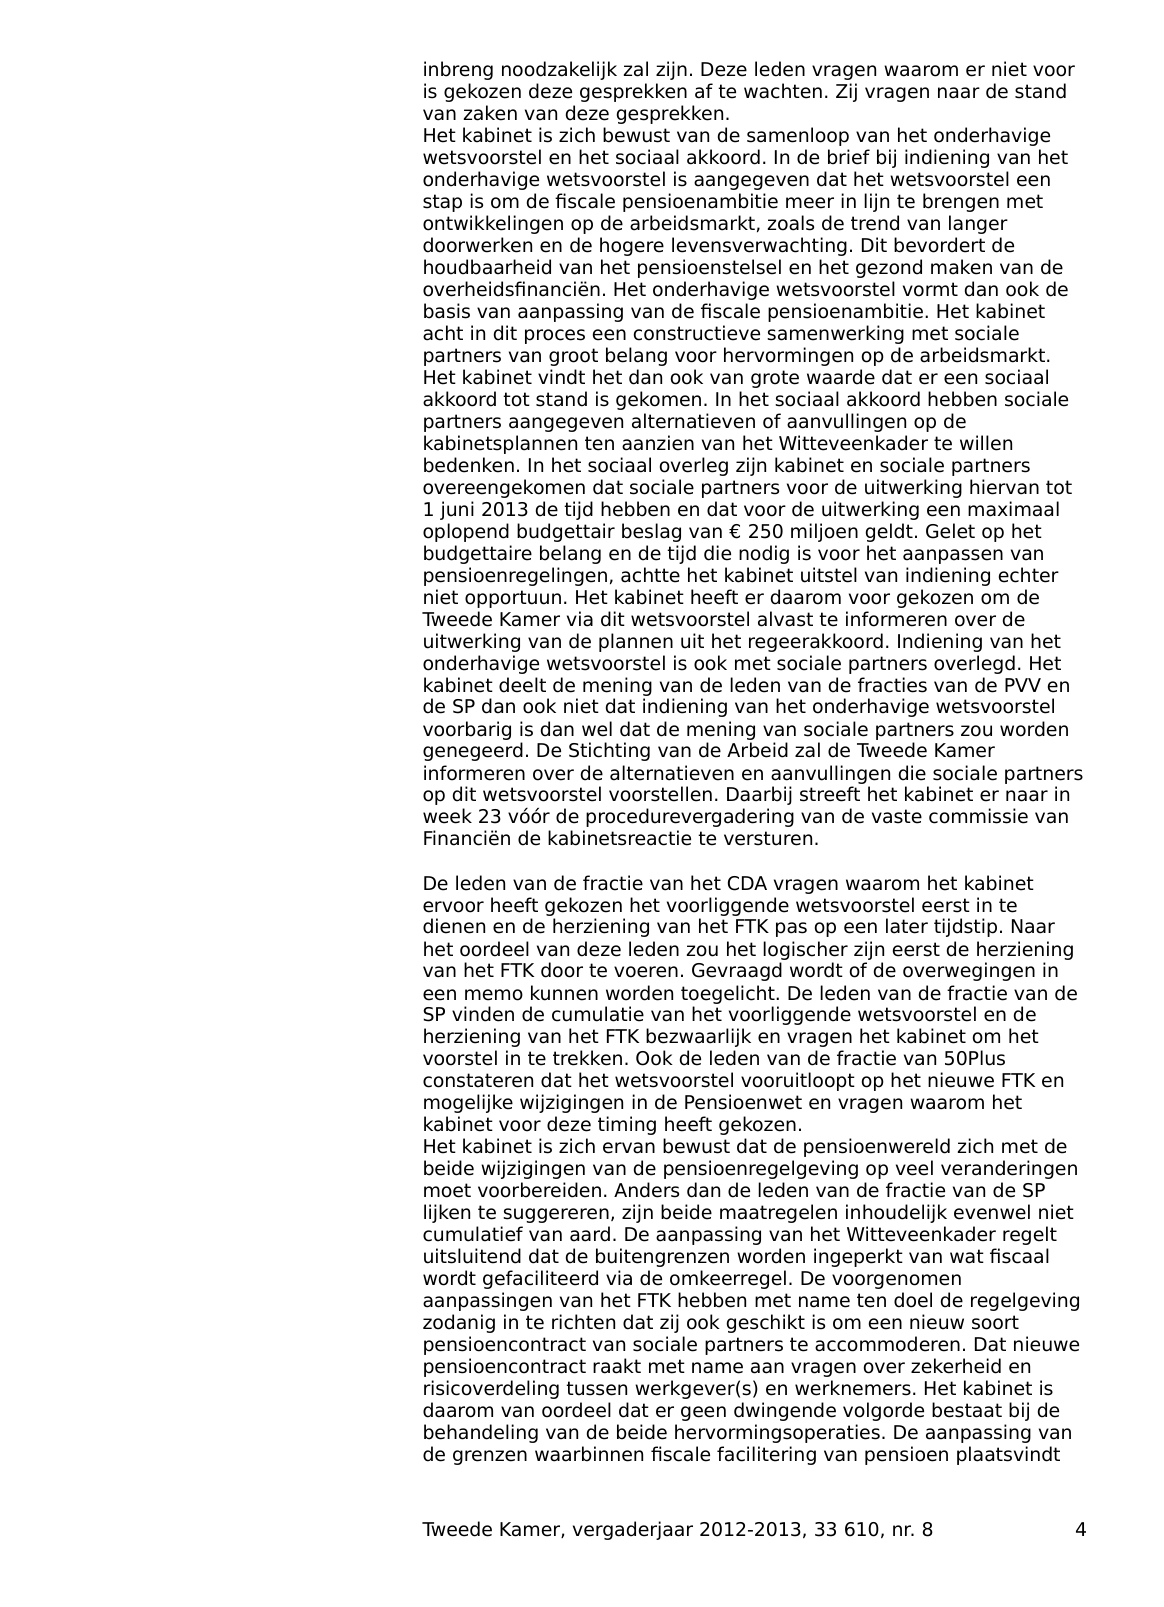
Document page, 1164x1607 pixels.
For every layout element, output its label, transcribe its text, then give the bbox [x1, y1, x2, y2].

text De leden van de fractie van het CDA vragen waarom het kabinet ervoor heeft gekozen het voorliggende wetsvoorstel eerst in te dienen en de herziening van het FTK pas op een later tijdstip. Naar het oordeel van deze leden zou het logischer zijn eerst de herziening van het FTK door te voeren. Gevraagd wordt of de overwegingen in een memo kunnen worden toegelicht. De leden van de fractie van de SP vinden de cumulatie van het voorliggende wetsvoorstel en de herziening van het FTK bezwaarlijk en vragen het kabinet om het voorstel in te trekken. Ook de leden van de fractie van 50Plus constateren dat het wetsvoorstel vooruitloopt op het nieuwe FTK en mogelijke wijzigingen in de Pensioenwet en vragen waarom het kabinet voor deze timing heeft gekozen. [422, 872, 1087, 1136]
text inbreng noodzakelijk zal zijn. Deze leden vragen waarom er niet voor is gekozen deze gesprekken af te wachten. Zij vragen naar de stand van zaken van deze gesprekken. [422, 59, 1087, 125]
text Het kabinet is zich bewust van de samenloop van het onderhavige wetsvoorstel en het sociaal akkoord. In de brief bij indiening van het onderhavige wetsvoorstel is aangegeven dat het wetsvoorstel een stap is om de fiscale pensioenambitie meer in lijn te brengen met ontwikkelingen op de arbeidsmarkt, zoals de trend van langer doorwerken en de hogere levensverwachting. Dit bevordert de houdbaarheid van het pensioenstelsel en het gezond maken van de overheidsfinanciën. Het onderhavige wetsvoorstel vormt dan ook de basis van aanpassing van de fiscale pensioenambitie. Het kabinet acht in dit proces een constructieve samenwerking met sociale partners van groot belang voor hervormingen op de arbeidsmarkt. Het kabinet vindt het dan ook van grote waarde dat er een sociaal akkoord tot stand is gekomen. In het sociaal akkoord hebben sociale partners aangegeven alternatieven of aanvullingen op de kabinetsplannen ten aanzien van het Witteveenkader te willen bedenken. In het sociaal overleg zijn kabinet en sociale partners overeengekomen dat sociale partners voor de uitwerking hiervan tot 1 juni 2013 de tijd hebben en dat voor de uitwerking een maximaal oplopend budgettair beslag van € 250 miljoen geldt. Gelet op het budgettaire belang en de tijd die nodig is voor het aanpassen van pensioenregelingen, achtte het kabinet uitstel van indiening echter niet opportuun. Het kabinet heeft er daarom voor gekozen om de Tweede Kamer via dit wetsvoorstel alvast te informeren over de uitwerking van de plannen uit het regeerakkoord. Indiening van het onderhavige wetsvoorstel is ook met sociale partners overlegd. Het kabinet deelt de mening van de leden van de fracties van de PVV en de SP dan ook niet dat indiening van het onderhavige wetsvoorstel voorbarig is dan wel dat de mening van sociale partners zou worden genegeerd. De Stichting van de Arbeid zal de Tweede Kamer informeren over de alternatieven en aanvullingen die sociale partners op dit wetsvoorstel voorstellen. Daarbij streeft het kabinet er naar in week 23 vóór de procedurevergadering van de vaste commissie van Financiën de kabinetsreactie te versturen. [422, 125, 1087, 850]
text Het kabinet is zich ervan bewust dat de pensioenwereld zich met de beide wijzigingen van de pensioenregelgeving op veel veranderingen moet voorbereiden. Anders dan de leden van de fractie van de SP lijken te suggereren, zijn beide maatregelen inhoudelijk evenwel niet cumulatief van aard. De aanpassing van het Witteveenkader regelt uitsluitend dat de buitengrenzen worden ingeperkt van wat fiscaal wordt gefaciliteerd via de omkeerregel. De voorgenomen aanpassingen van het FTK hebben met name ten doel de regelgeving zodanig in te richten dat zij ook geschikt is om een nieuw soort pensioencontract van sociale partners te accommoderen. Dat nieuwe pensioencontract raakt met name aan vragen over zekerheid en risicoverdeling tussen werkgever(s) en werknemers. Het kabinet is daarom van oordeel dat er geen dwingende volgorde bestaat bij de behandeling van de beide hervormingsoperaties. De aanpassing van de grenzen waarbinnen fiscale facilitering van pensioen plaatsvindt [422, 1136, 1087, 1466]
